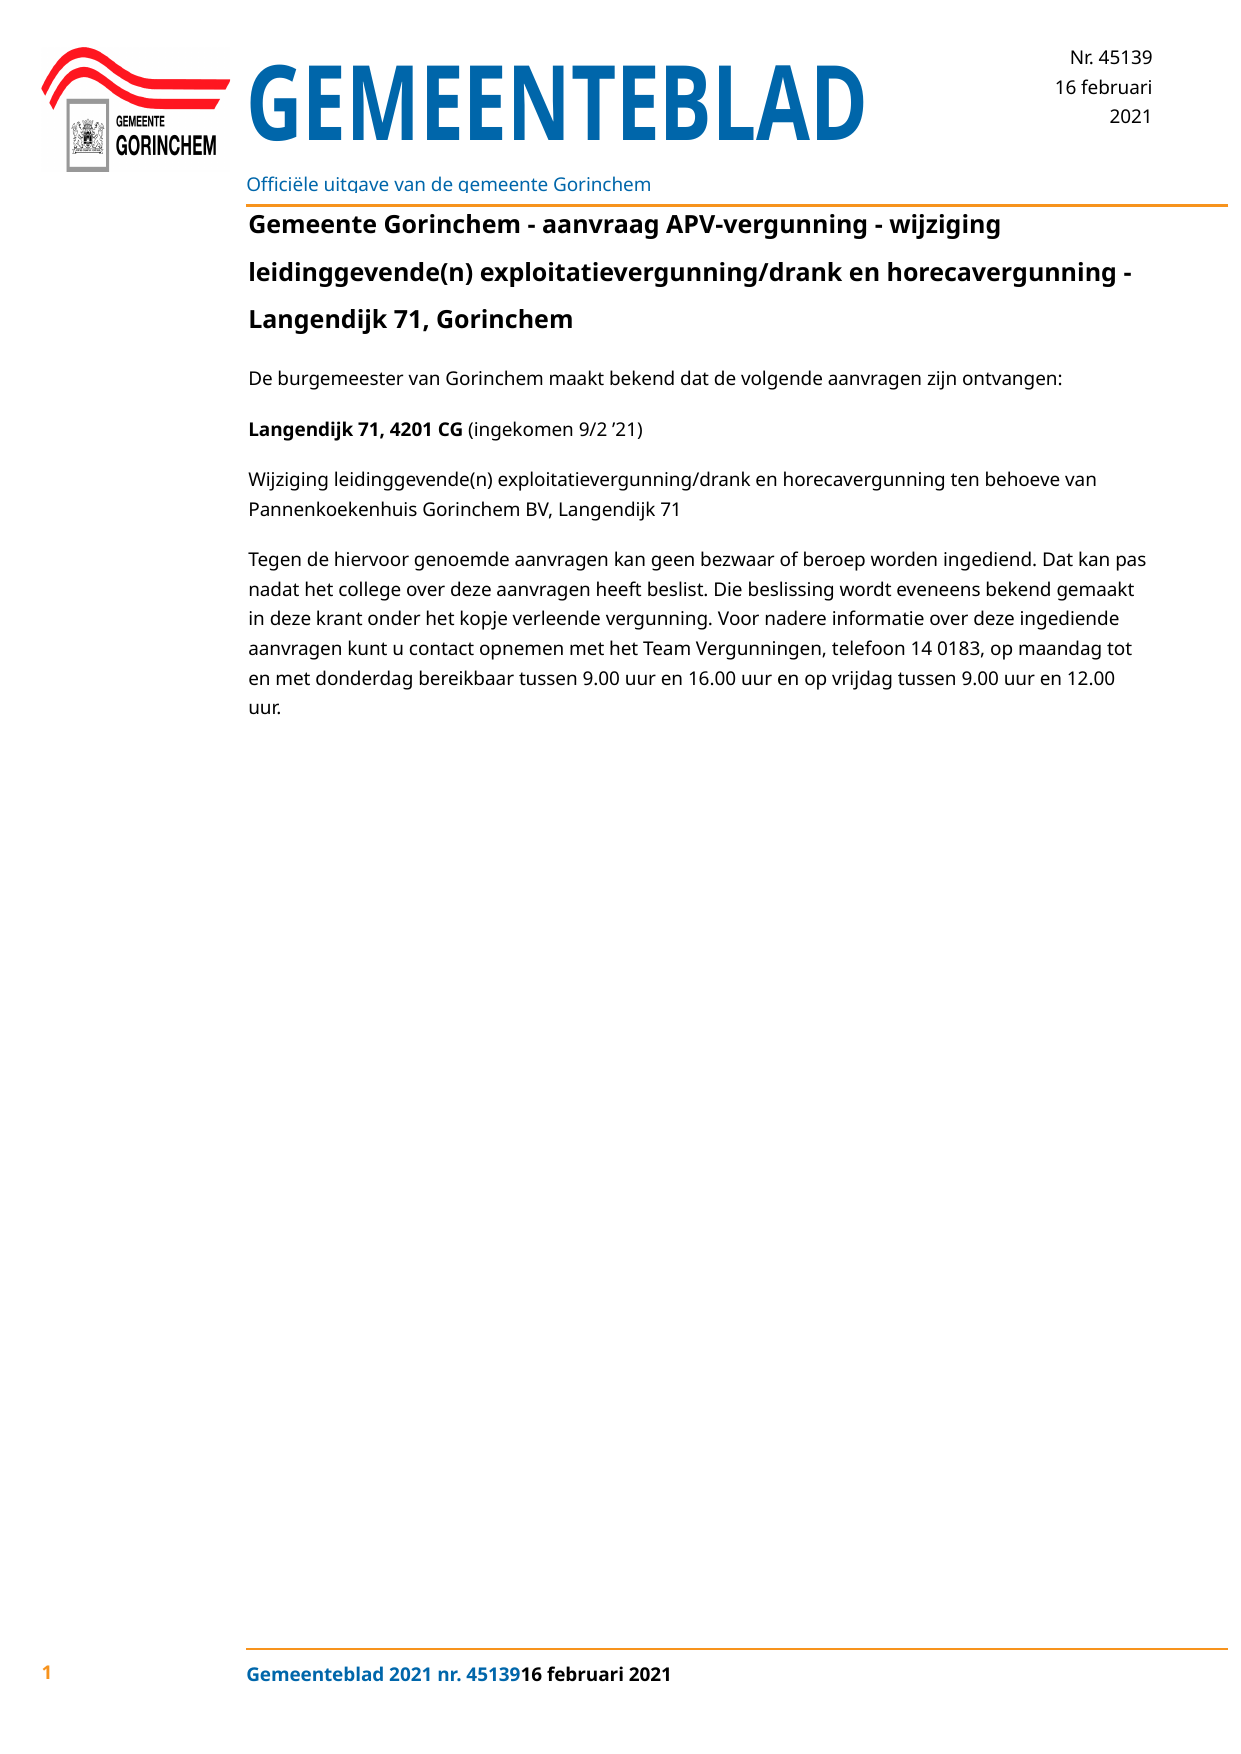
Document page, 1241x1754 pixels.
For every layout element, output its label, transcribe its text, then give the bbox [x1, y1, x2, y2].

text Gemeente Gorinchem - aanvraag APV-vergunning - wijziging leidinggevende(n) exploitatievergunning/drank en horecavergunning - Langendijk 71, Gorinchem [248, 207, 1152, 336]
picture [41, 47, 231, 172]
text Tegen de hiervoor genoemde aanvragen kan geen bezwaar of beroep worden ingediend. Dat kan pas nadat het college over deze aanvragen heeft beslist. Die beslissing wordt eveneens bekend gemaakt in deze krant onder het kopje verleende vergunning. Voor nadere informatie over deze ingediende aanvragen kunt u contact opnemen met het Team Vergunningen, telefoon 14 0183, op maandag tot en met donderdag bereikbaar tussen 9.00 uur en 16.00 uur en op vrijdag tussen 9.00 uur en 12.00 uur. [248, 546, 1152, 720]
text Wijziging leidinggevende(n) exploitatievergunning/drank en horecavergunning ten behoeve van Pannenkoekenhuis Gorinchem BV, Langendijk 71 [248, 466, 1152, 522]
text Langendijk 71, 4201 CG (ingekomen 9/2 ’21) [248, 416, 1152, 442]
text De burgemeester van Gorinchem maakt bekend dat de volgende aanvragen zijn ontvangen: [248, 366, 1152, 391]
